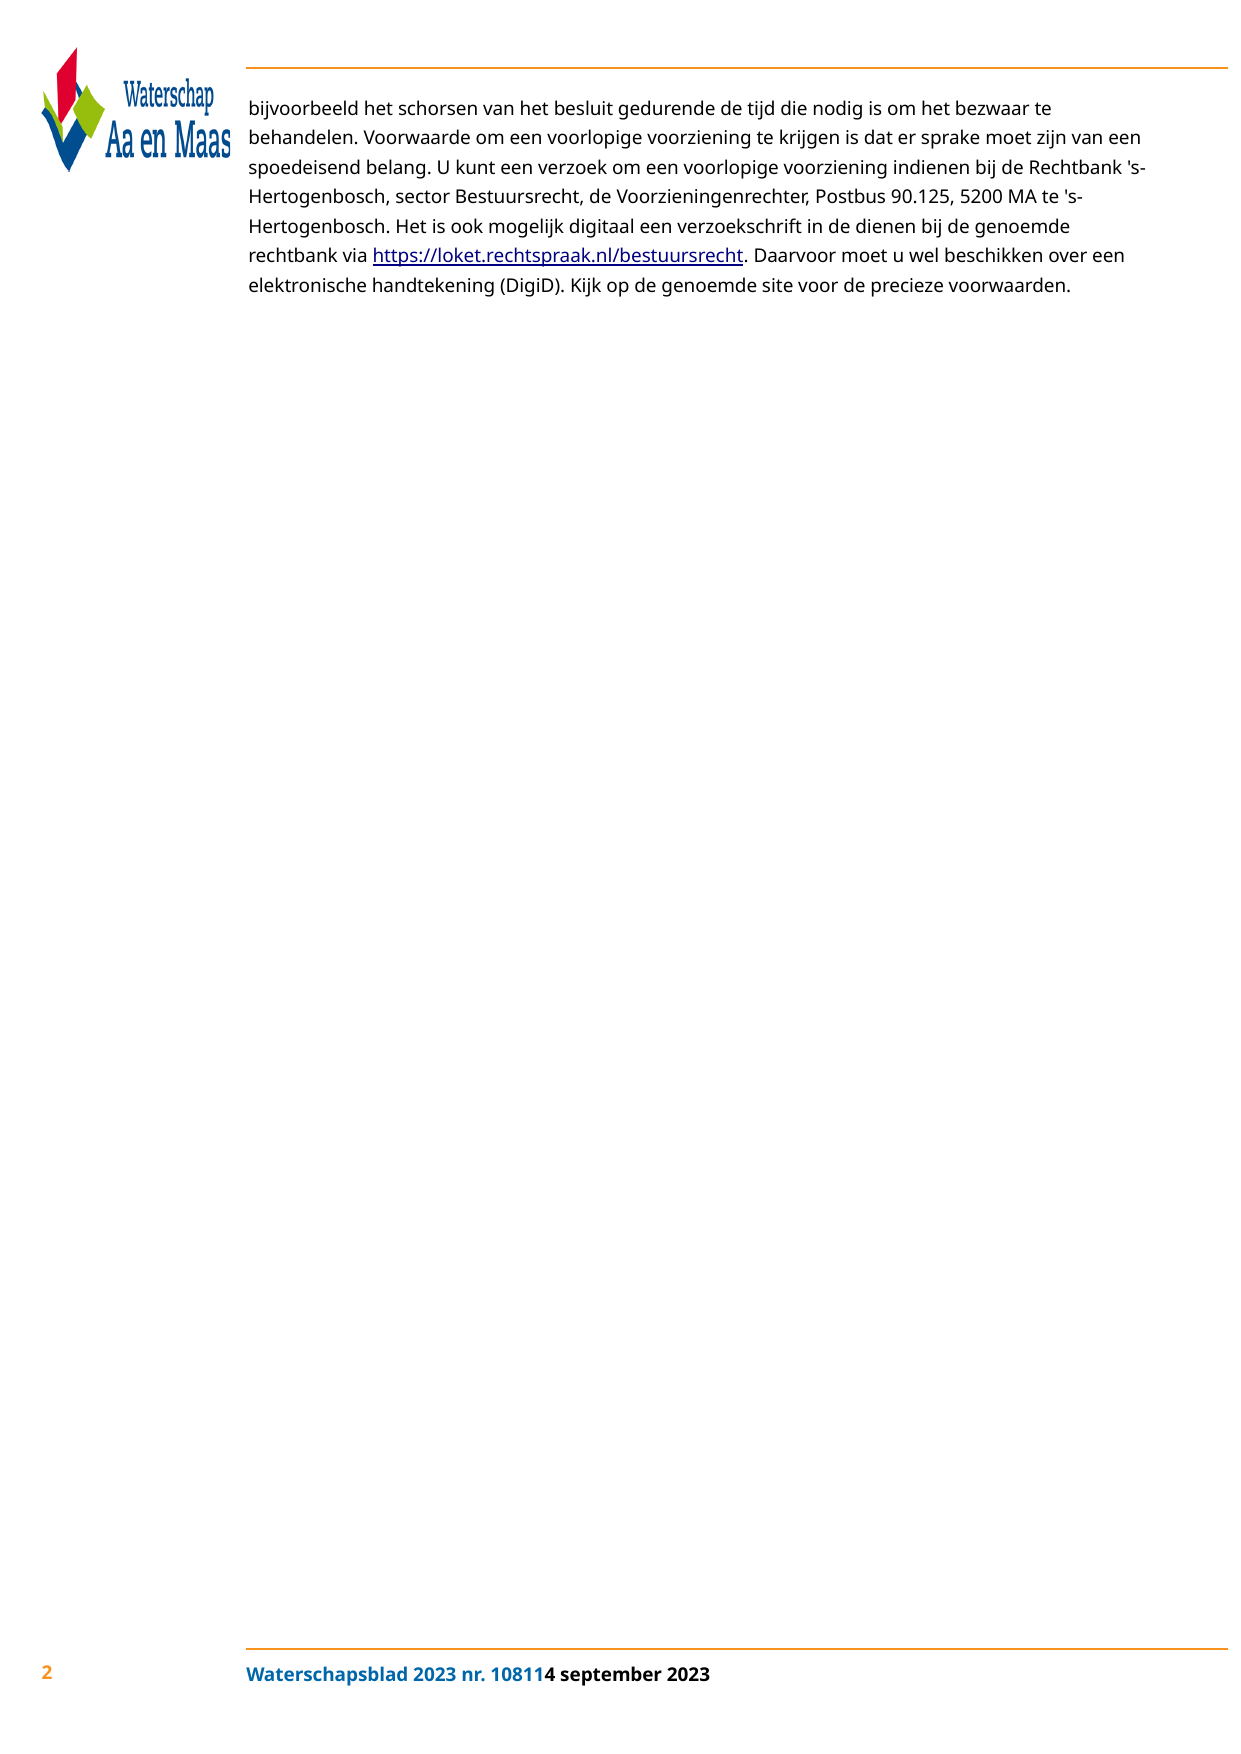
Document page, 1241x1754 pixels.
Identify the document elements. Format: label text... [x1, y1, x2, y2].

picture [41, 47, 231, 172]
text bijvoorbeeld het schorsen van het besluit gedurende de tijd die nodig is om het bezwaar te behandelen. Voorwaarde om een voorlopige voorziening te krijgen is dat er sprake moet zijn van een spoedeisend belang. U kunt een verzoek om een voorlopige voorziening indienen bij de Rechtbank 's-Hertogenbosch, sector Bestuursrecht, de Voorzieningenrechter, Postbus 90.125, 5200 MA te 's-Hertogenbosch. Het is ook mogelijk digitaal een verzoekschrift in de dienen bij de genoemde rechtbank via https://loket.rechtspraak.nl/bestuursrecht. Daarvoor moet u wel beschikken over een elektronische handtekening (DigiD). Kijk op de genoemde site voor de precieze voorwaarden. [248, 95, 1152, 298]
